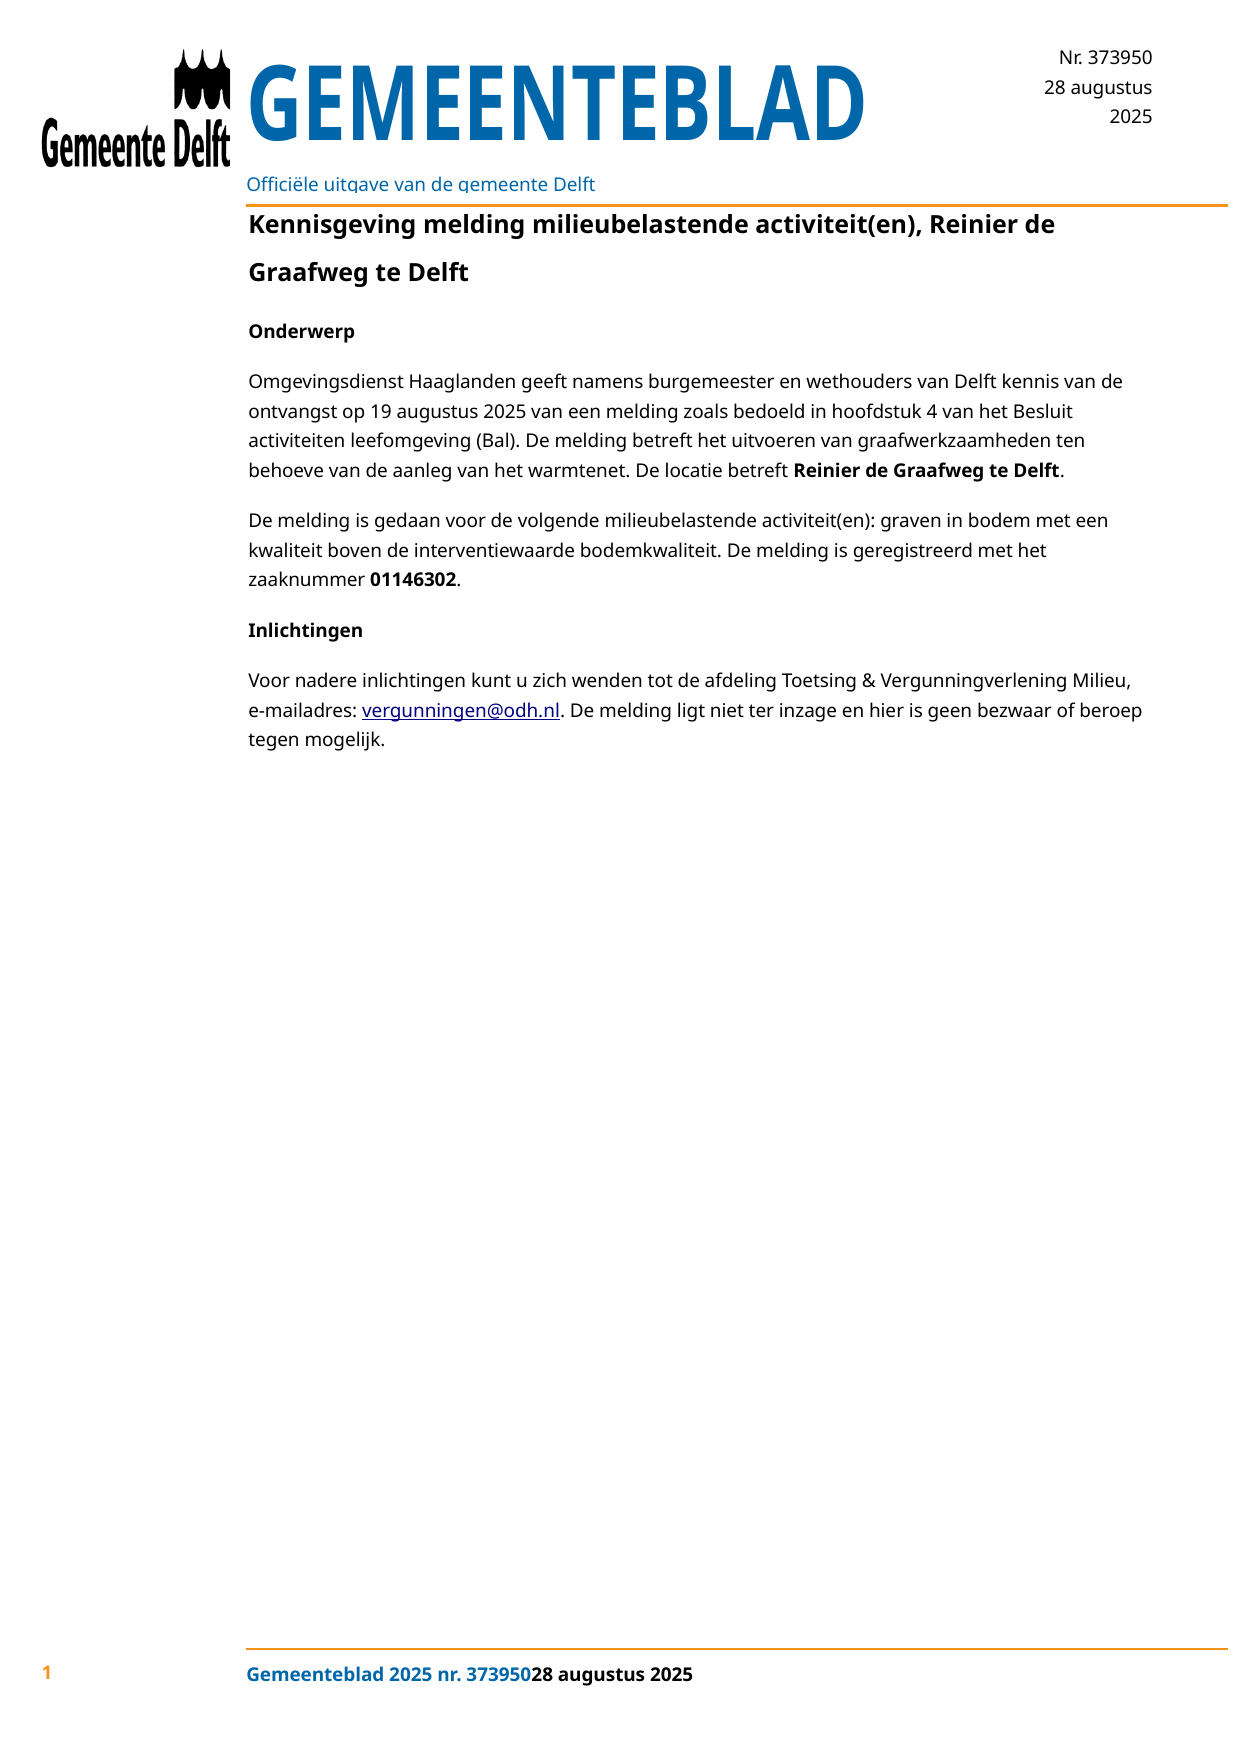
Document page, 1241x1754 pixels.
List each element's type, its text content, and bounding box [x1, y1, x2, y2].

text Voor nadere inlichtingen kunt u zich wenden tot de afdeling Toetsing & Vergunningverlening Milieu, e-mailadres: vergunningen@odh.nl. De melding ligt niet ter inzage en hier is geen bezwaar of beroep tegen mogelijk. [248, 667, 1152, 752]
text Onderwerp [248, 318, 1152, 344]
picture [41, 47, 231, 172]
text Omgevingsdienst Haaglanden geeft namens burgemeester en wethouders van Delft kennis van de ontvangst op 19 augustus 2025 van een melding zoals bedoeld in hoofdstuk 4 van het Besluit activiteiten leefomgeving (Bal). De melding betreft het uitvoeren van graafwerkzaamheden ten behoeve van de aanleg van het warmtenet. De locatie betreft Reinier de Graafweg te Delft. [248, 368, 1152, 483]
text Inlichtingen [248, 617, 1152, 643]
text Kennisgeving melding milieubelastende activiteit(en), Reinier de Graafweg te Delft [248, 207, 1152, 288]
text De melding is gedaan voor de volgende milieubelastende activiteit(en): graven in bodem met een kwaliteit boven de interventiewaarde bodemkwaliteit. De melding is geregistreerd met het zaaknummer 01146302. [248, 507, 1152, 592]
